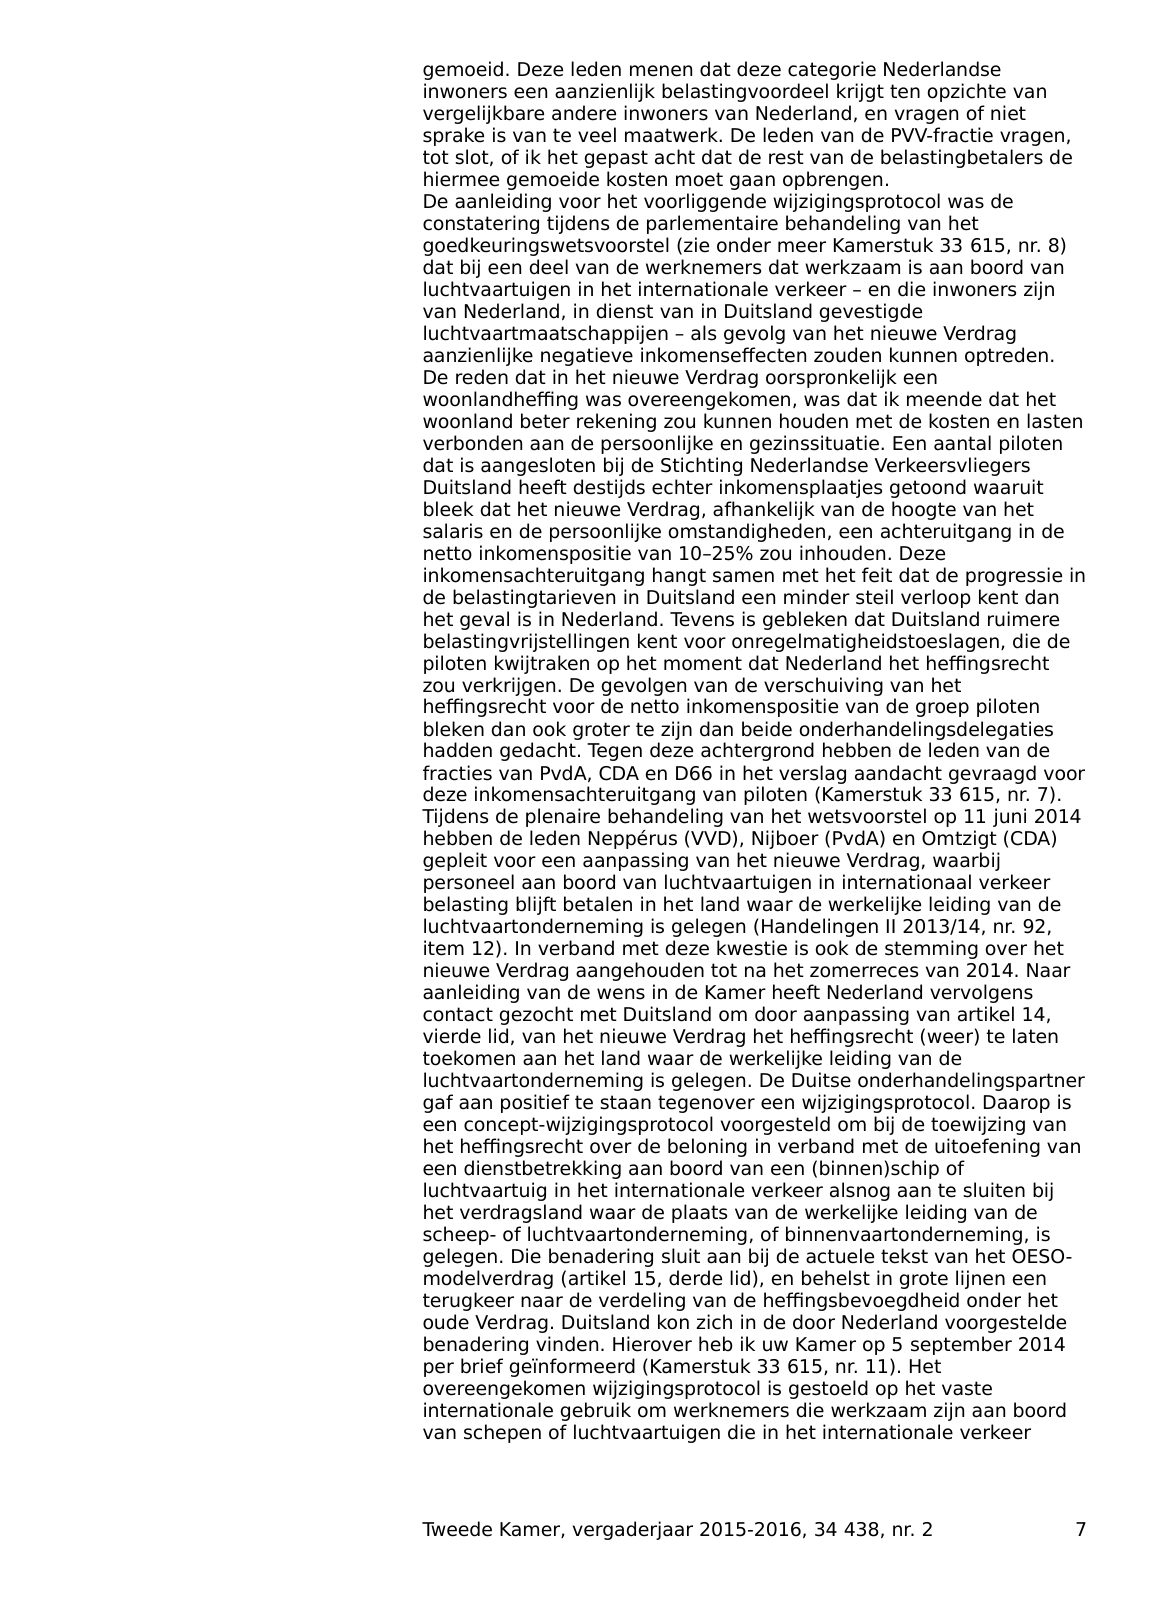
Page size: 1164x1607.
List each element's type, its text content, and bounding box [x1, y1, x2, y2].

text gemoeid. Deze leden menen dat deze categorie Nederlandse inwoners een aanzienlijk belastingvoordeel krijgt ten opzichte van vergelijkbare andere inwoners van Nederland, en vragen of niet sprake is van te veel maatwerk. De leden van de PVV-fractie vragen, tot slot, of ik het gepast acht dat de rest van de belastingbetalers de hiermee gemoeide kosten moet gaan opbrengen. [422, 59, 1087, 191]
text De aanleiding voor het voorliggende wijzigingsprotocol was de constatering tijdens de parlementaire behandeling van het goedkeuringswetsvoorstel (zie onder meer Kamerstuk 33 615, nr. 8) dat bij een deel van de werknemers dat werkzaam is aan boord van luchtvaartuigen in het internationale verkeer – en die inwoners zijn van Nederland, in dienst van in Duitsland gevestigde luchtvaartmaatschappijen – als gevolg van het nieuwe Verdrag aanzienlijke negatieve inkomenseffecten zouden kunnen optreden. De reden dat in het nieuwe Verdrag oorspronkelijk een woonlandheffing was overeengekomen, was dat ik meende dat het woonland beter rekening zou kunnen houden met de kosten en lasten verbonden aan de persoonlijke en gezinssituatie. Een aantal piloten dat is aangesloten bij de Stichting Nederlandse Verkeersvliegers Duitsland heeft destijds echter inkomensplaatjes getoond waaruit bleek dat het nieuwe Verdrag, afhankelijk van de hoogte van het salaris en de persoonlijke omstandigheden, een achteruitgang in de netto inkomenspositie van 10–25% zou inhouden. Deze inkomensachteruitgang hangt samen met het feit dat de progressie in de belastingtarieven in Duitsland een minder steil verloop kent dan het geval is in Nederland. Tevens is gebleken dat Duitsland ruimere belastingvrijstellingen kent voor onregelmatigheidstoeslagen, die de piloten kwijtraken op het moment dat Nederland het heffingsrecht zou verkrijgen. De gevolgen van de verschuiving van het heffingsrecht voor de netto inkomenspositie van de groep piloten bleken dan ook groter te zijn dan beide onderhandelingsdelegaties hadden gedacht. Tegen deze achtergrond hebben de leden van de fracties van PvdA, CDA en D66 in het verslag aandacht gevraagd voor deze inkomensachteruitgang van piloten (Kamerstuk 33 615, nr. 7). Tijdens de plenaire behandeling van het wetsvoorstel op 11 juni 2014 hebben de leden Neppérus (VVD), Nijboer (PvdA) en Omtzigt (CDA) gepleit voor een aanpassing van het nieuwe Verdrag, waarbij personeel aan boord van luchtvaartuigen in internationaal verkeer belasting blijft betalen in het land waar de werkelijke leiding van de luchtvaartonderneming is gelegen (Handelingen II 2013/14, nr. 92, item 12). In verband met deze kwestie is ook de stemming over het nieuwe Verdrag aangehouden tot na het zomerreces van 2014. Naar aanleiding van de wens in de Kamer heeft Nederland vervolgens contact gezocht met Duitsland om door aanpassing van artikel 14, vierde lid, van het nieuwe Verdrag het heffingsrecht (weer) te laten toekomen aan het land waar de werkelijke leiding van de luchtvaartonderneming is gelegen. De Duitse onderhandelingspartner gaf aan positief te staan tegenover een wijzigingsprotocol. Daarop is een concept-wijzigingsprotocol voorgesteld om bij de toewijzing van het heffingsrecht over de beloning in verband met de uitoefening van een dienstbetrekking aan boord van een (binnen)schip of luchtvaartuig in het internationale verkeer alsnog aan te sluiten bij het verdragsland waar de plaats van de werkelijke leiding van de scheep- of luchtvaartonderneming, of binnenvaartonderneming, is gelegen. Die benadering sluit aan bij de actuele tekst van het OESO-modelverdrag (artikel 15, derde lid), en behelst in grote lijnen een terugkeer naar de verdeling van de heffingsbevoegdheid onder het oude Verdrag. Duitsland kon zich in de door Nederland voorgestelde benadering vinden. Hierover heb ik uw Kamer op 5 september 2014 per brief geïnformeerd (Kamerstuk 33 615, nr. 11). Het overeengekomen wijzigingsprotocol is gestoeld op het vaste internationale gebruik om werknemers die werkzaam zijn aan boord van schepen of luchtvaartuigen die in het internationale verkeer [422, 191, 1087, 1444]
